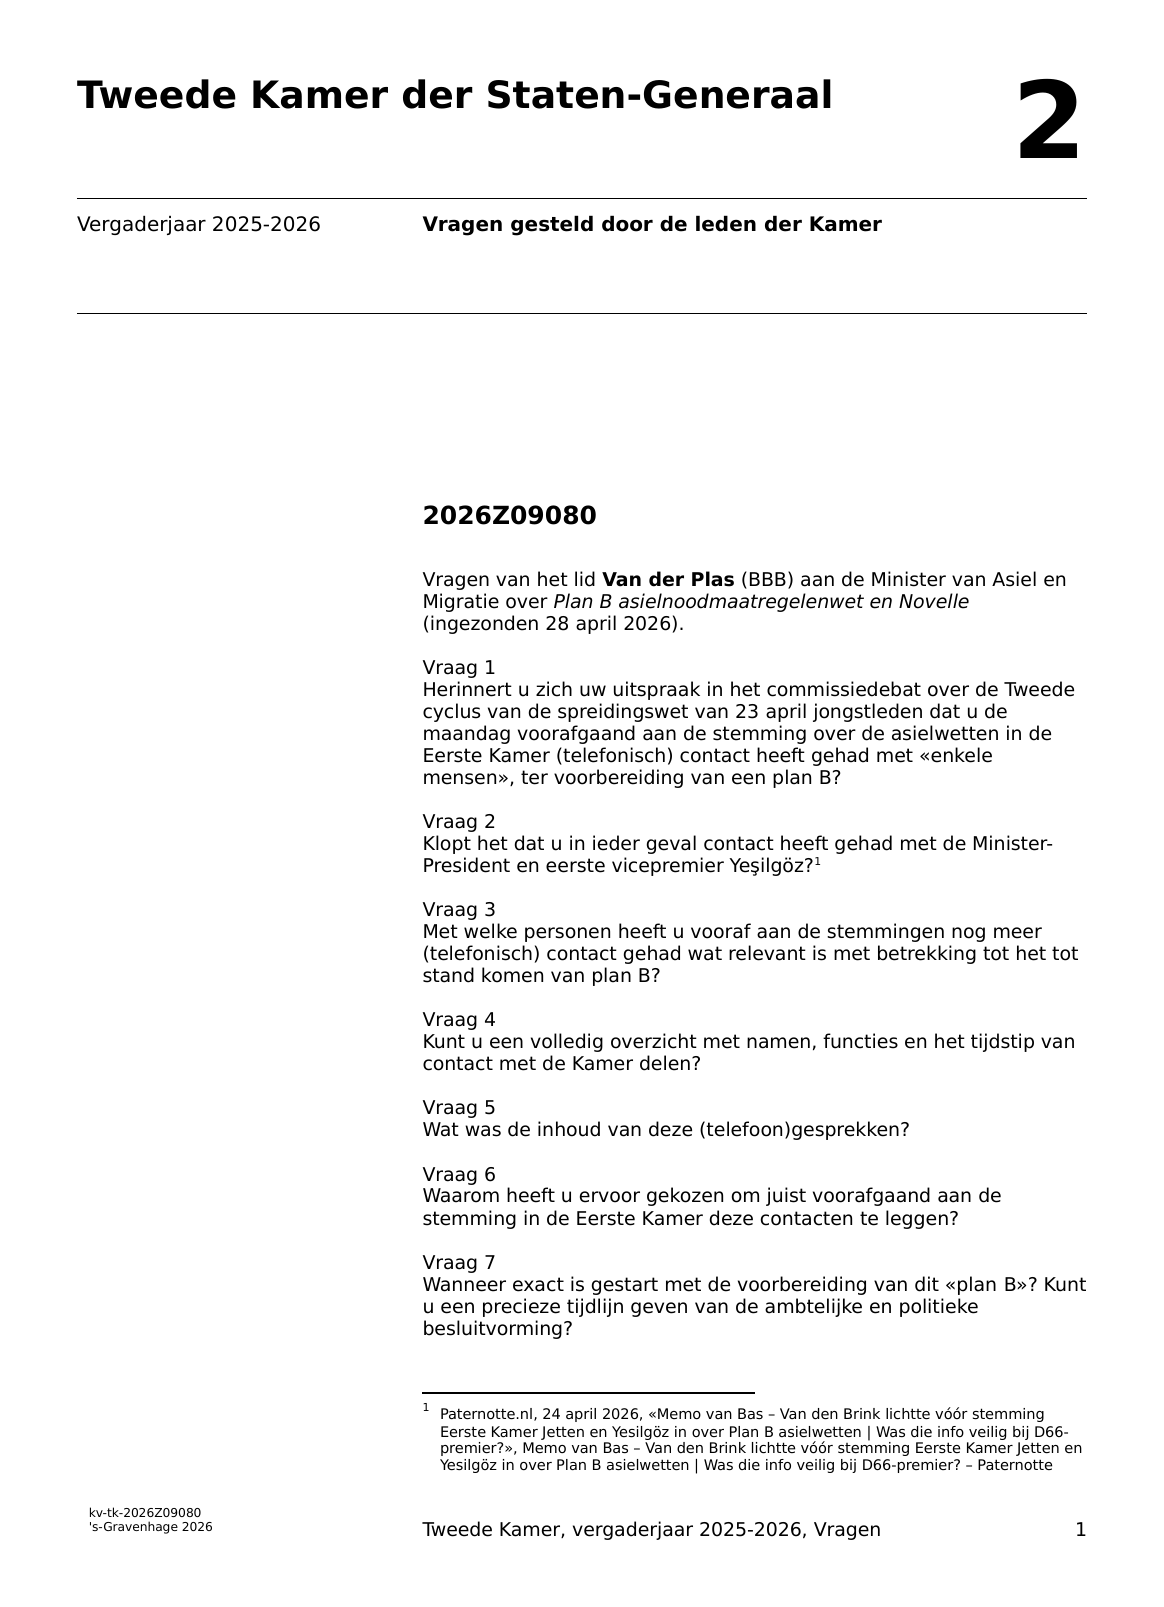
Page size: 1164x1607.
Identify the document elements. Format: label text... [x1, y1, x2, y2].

text Vraag 2 [422, 811, 1087, 833]
text Paternotte.nl, 24 april 2026, «Memo van Bas – Van den Brink lichtte vóór stemming Eerste Kamer Jetten en Yesilgöz in over Plan B asielwetten | Was die info veilig bij D66-premier?», Memo van Bas – Van den Brink lichtte vóór stemming Eerste Kamer Jetten en Yesilgöz in over Plan B asielwetten | Was die info veilig bij D66-premier? – Paternotte [422, 1402, 1087, 1474]
text 's-Gravenhage 2026 [88, 1520, 323, 1534]
text Klopt het dat u in ieder geval contact heeft gehad met de Minister-President en eerste vicepremier Yeşilgöz? [422, 833, 1087, 877]
text Vraag 3 [422, 899, 1087, 921]
table_header 2 [886, 59, 1087, 198]
text Vraag 5 [422, 1097, 1087, 1119]
table_header Tweede Kamer der Staten-Generaal [77, 59, 886, 198]
text Wanneer exact is gestart met de voorbereiding van dit «plan B»? Kunt u een precieze tijdlijn geven van de ambtelijke en politieke besluitvorming? [422, 1273, 1087, 1339]
text Kunt u een volledig overzicht met namen, functies en het tijdstip van contact met de Kamer delen? [422, 1031, 1087, 1075]
table_cell Vergaderjaar 2025-2026 [77, 199, 422, 313]
text Wat was de inhoud van deze (telefoon)gesprekken? [422, 1119, 1087, 1141]
text Vraag 4 [422, 1009, 1087, 1031]
text Waarom heeft u ervoor gekozen om juist voorafgaand aan de stemming in de Eerste Kamer deze contacten te leggen? [422, 1185, 1087, 1229]
text Vraag 1 [422, 657, 1087, 679]
text Vraag 6 [422, 1163, 1087, 1185]
table_cell Vragen gesteld door de leden der Kamer [422, 199, 1087, 313]
text Met welke personen heeft u vooraf aan de stemmingen nog meer (telefonisch) contact gehad wat relevant is met betrekking tot het tot stand komen van plan B? [422, 921, 1087, 987]
text kv-tk-2026Z09080 [88, 1506, 323, 1520]
text Vraag 7 [422, 1252, 1087, 1273]
text Herinnert u zich uw uitspraak in het commissiedebat over de Tweede cyclus van de spreidingswet van 23 april jongstleden dat u de maandag voorafgaand aan de stemming over de asielwetten in de Eerste Kamer (telefonisch) contact heeft gehad met «enkele mensen», ter voorbereiding van een plan B? [422, 679, 1087, 789]
text Vragen van het lid Van der Plas (BBB) aan de Minister van Asiel en Migratie over Plan B asielnoodmaatregelenwet en Novelle (ingezonden 28 april 2026). [422, 569, 1087, 635]
text 2026Z09080 [422, 501, 1087, 531]
